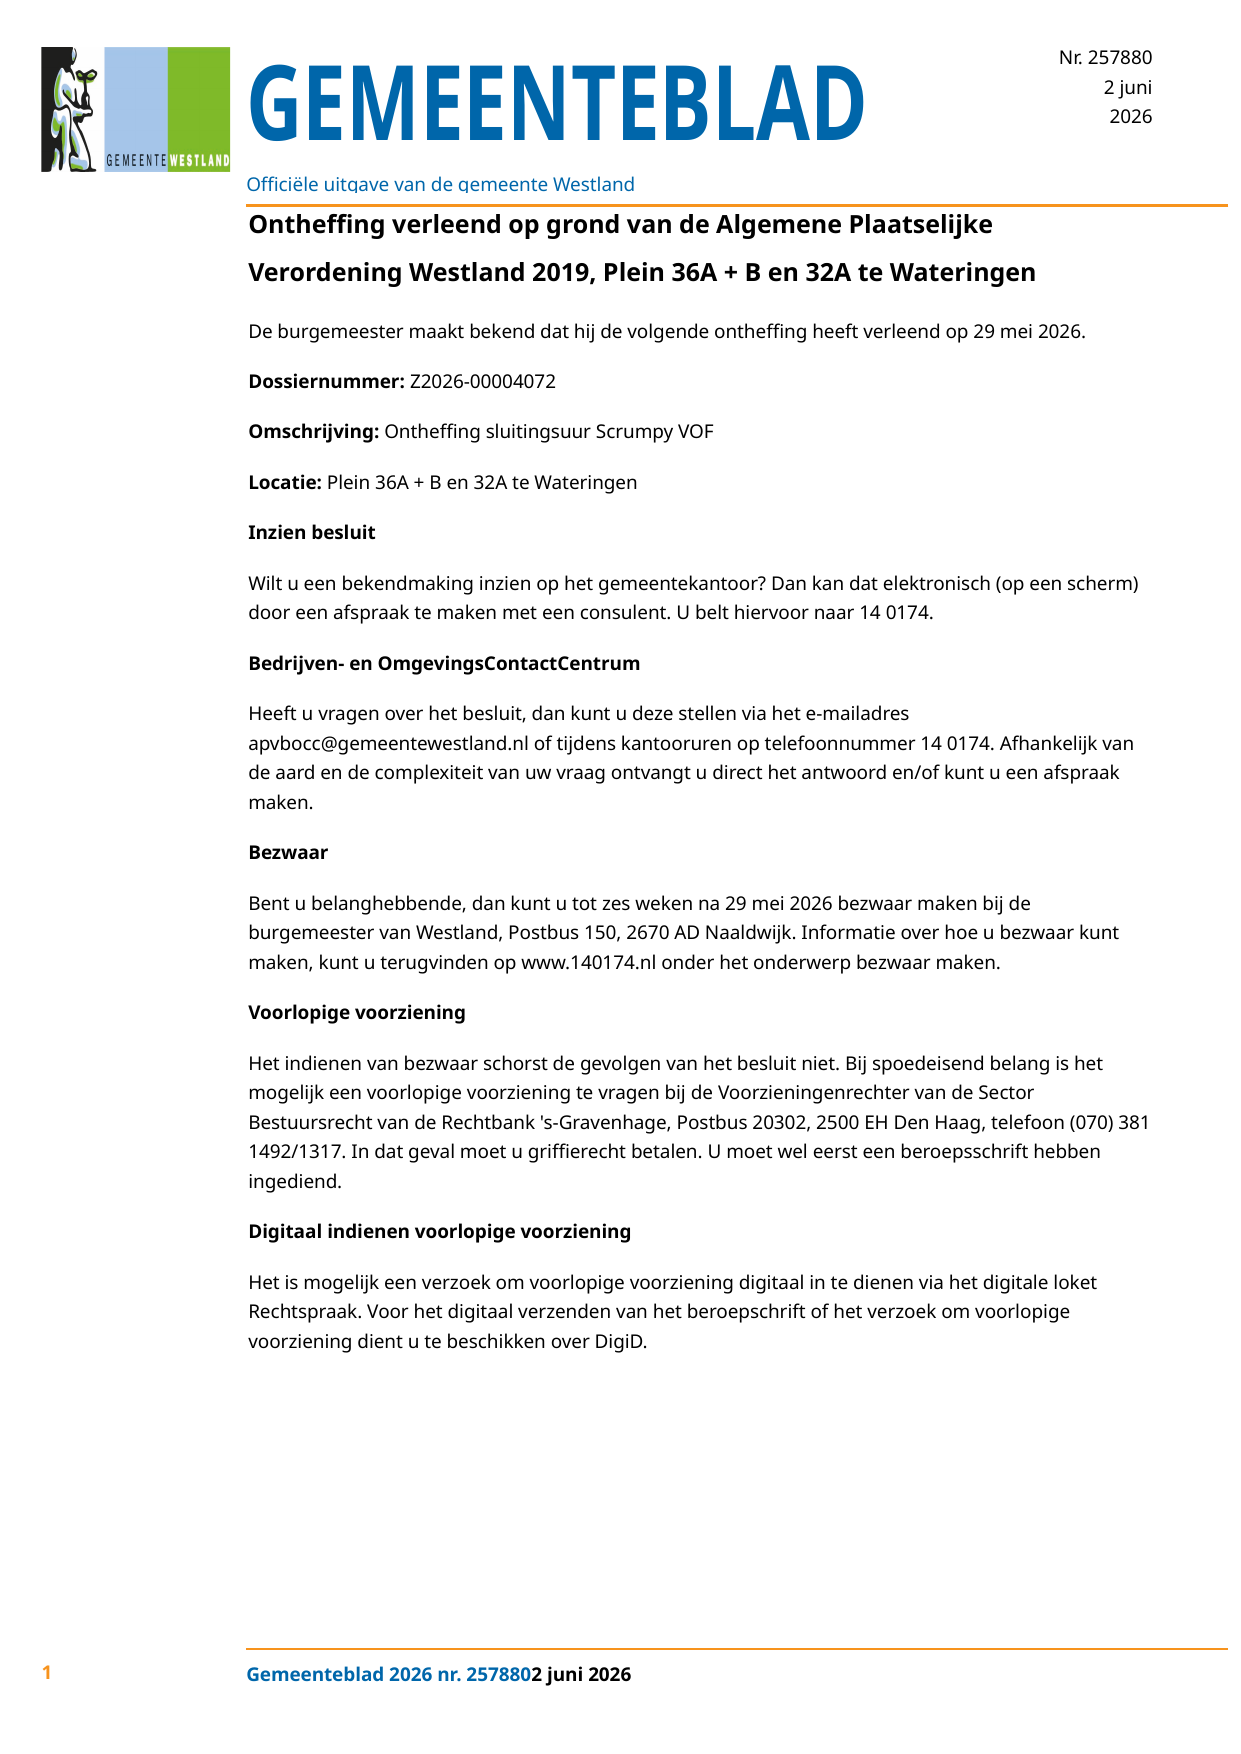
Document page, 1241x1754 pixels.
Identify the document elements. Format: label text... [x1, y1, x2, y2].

text Het is mogelijk een verzoek om voorlopige voorziening digitaal in te dienen via het digitale loket Rechtspraak. Voor het digitaal verzenden van het beroepschrift of het verzoek om voorlopige voorziening dient u te beschikken over DigiD. [248, 1269, 1152, 1354]
text Bedrijven- en OmgevingsContactCentrum [248, 650, 1152, 676]
text Digitaal indienen voorlopige voorziening [248, 1219, 1152, 1244]
text Inzien besluit [248, 519, 1152, 545]
text Wilt u een bekendmaking inzien op het gemeentekantoor? Dan kan dat elektronisch (op een scherm) door een afspraak te maken met een consulent. U belt hiervoor naar 14 0174. [248, 570, 1152, 625]
text Bent u belanghebbende, dan kunt u tot zes weken na 29 mei 2026 bezwaar maken bij de burgemeester van Westland, Postbus 150, 2670 AD Naaldwijk. Informatie over hoe u bezwaar kunt maken, kunt u terugvinden op www.140174.nl onder het onderwerp bezwaar maken. [248, 890, 1152, 975]
text De burgemeester maakt bekend dat hij de volgende ontheffing heeft verleend op 29 mei 2026. [248, 318, 1152, 344]
text Ontheffing verleend op grond van de Algemene Plaatselijke Verordening Westland 2019, Plein 36A + B en 32A te Wateringen [248, 207, 1152, 288]
text Het indienen van bezwaar schorst de gevolgen van het besluit niet. Bij spoedeisend belang is het mogelijk een voorlopige voorziening te vragen bij de Voorzieningenrechter van de Sector Bestuursrecht van de Rechtbank 's-Gravenhage, Postbus 20302, 2500 EH Den Haag, telefoon (070) 381 1492/1317. In dat geval moet u griffierecht betalen. U moet wel eerst een beroepsschrift hebben ingediend. [248, 1050, 1152, 1194]
text Dossiernummer: Z2026-00004072 [248, 368, 1152, 394]
text Omschrijving: Ontheffing sluitingsuur Scrumpy VOF [248, 419, 1152, 444]
text Bezwaar [248, 839, 1152, 865]
text Locatie: Plein 36A + B en 32A te Wateringen [248, 469, 1152, 495]
text Heeft u vragen over het besluit, dan kunt u deze stellen via het e-mailadres apvbocc@gemeentewestland.nl of tijdens kantooruren op telefoonnummer 14 0174. Afhankelijk van de aard en de complexiteit van uw vraag ontvangt u direct het antwoord en/of kunt u een afspraak maken. [248, 700, 1152, 815]
picture [41, 47, 231, 172]
text Voorlopige voorziening [248, 999, 1152, 1025]
